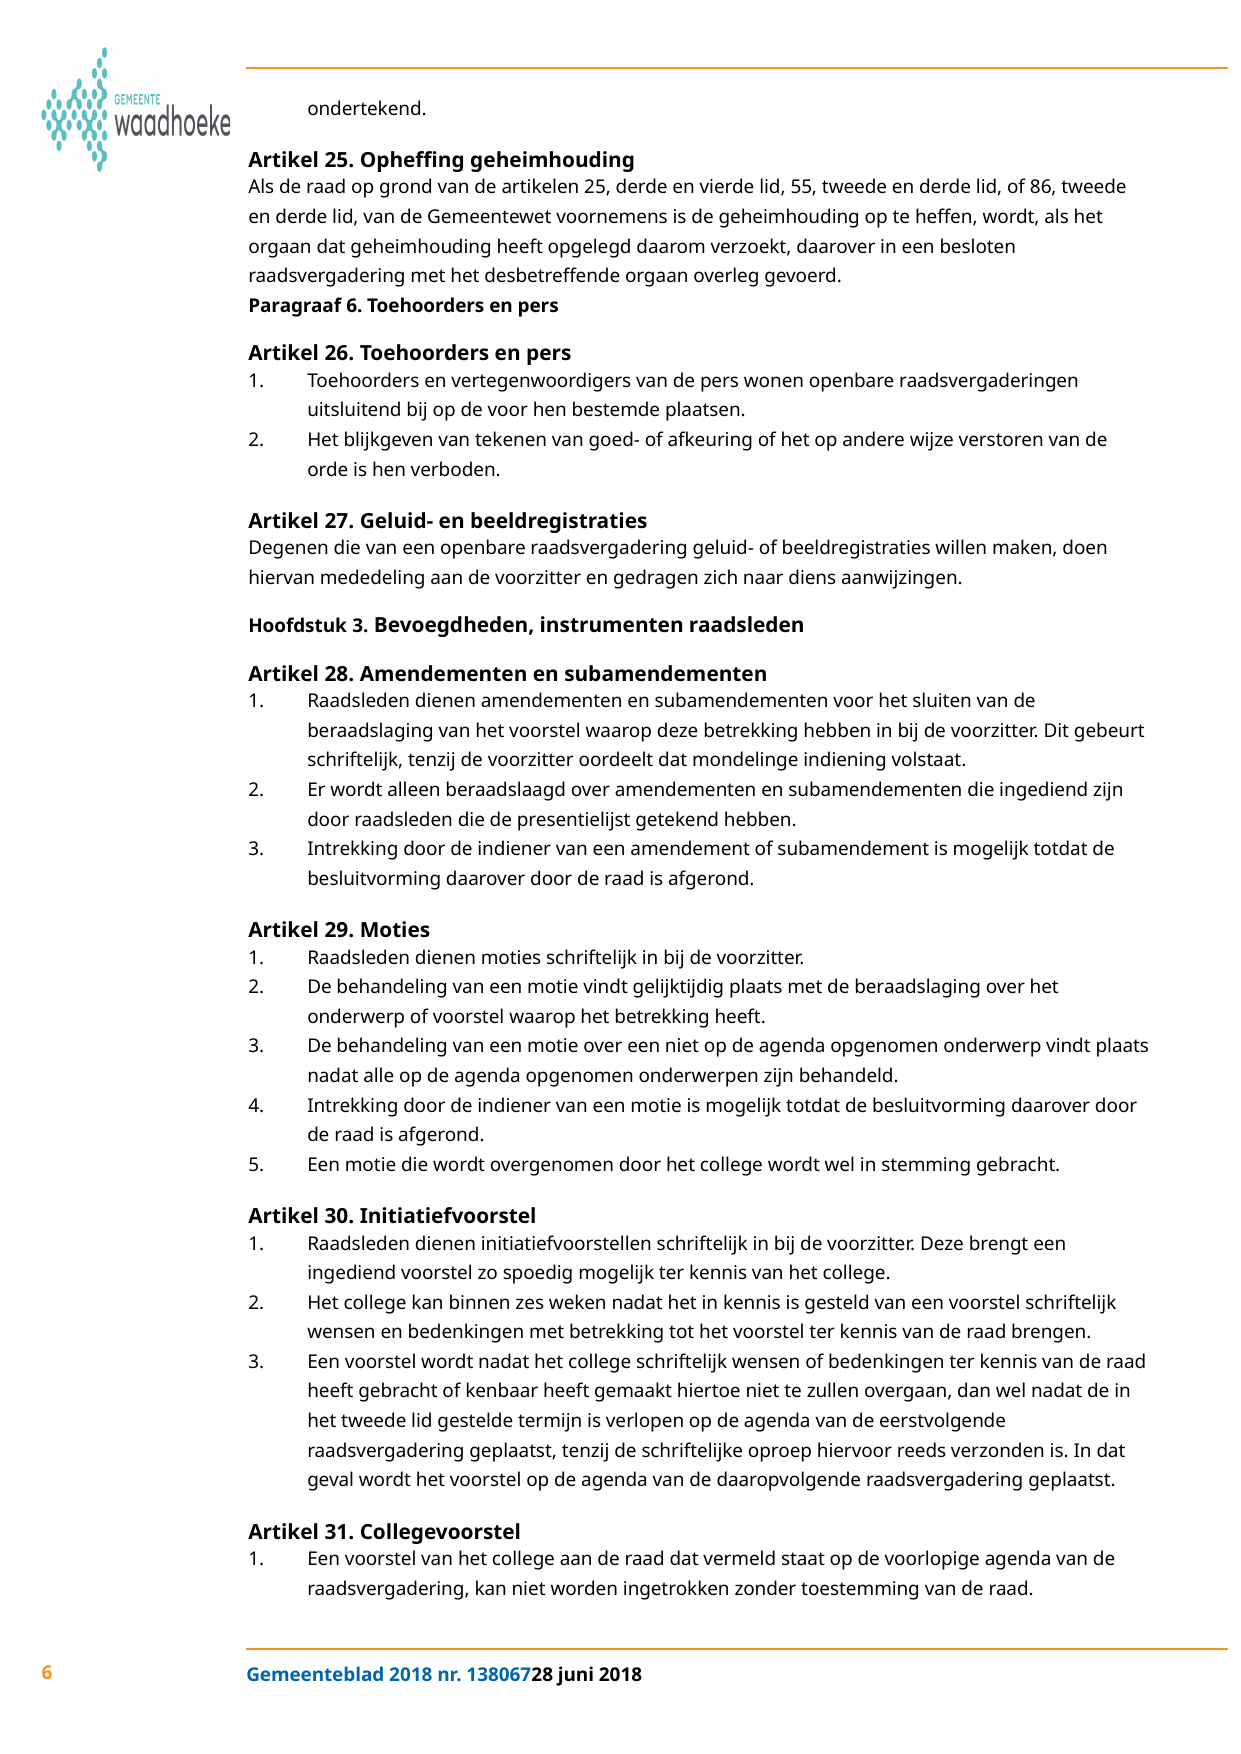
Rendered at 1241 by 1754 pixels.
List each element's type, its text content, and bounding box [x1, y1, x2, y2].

list De behandeling van een motie vindt gelijktijdig plaats met de beraadslaging over het onderwerp of voorstel waarop het betrekking heeft. [248, 973, 1152, 1029]
text Artikel 25. Opheffing geheimhouding [248, 145, 1152, 174]
list Intrekking door de indiener van een motie is mogelijk totdat de besluitvorming daarover door de raad is afgerond. [248, 1092, 1152, 1147]
list Het blijkgeven van tekenen van goed- of afkeuring of het op andere wijze verstoren van de orde is hen verboden. [248, 426, 1152, 481]
list Intrekking door de indiener van een amendement of subamendement is mogelijk totdat de besluitvorming daarover door de raad is afgerond. [248, 835, 1152, 891]
list Toehoorders en vertegenwoordigers van de pers wonen openbare raadsvergaderingen uitsluitend bij op de voor hen bestemde plaatsen. [248, 367, 1152, 422]
text Artikel 26. Toehoorders en pers [248, 338, 1152, 367]
list Een voorstel wordt nadat het college schriftelijk wensen of bedenkingen ter kennis van de raad heeft gebracht of kenbaar heeft gemaakt hiertoe niet te zullen overgaan, dan wel nadat de in het tweede lid gestelde termijn is verlopen op de agenda van de eerstvolgende raadsvergadering geplaatst, tenzij de schriftelijke oproep hiervoor reeds verzonden is. In dat geval wordt het voorstel op de agenda van de daaropvolgende raadsvergadering geplaatst. [248, 1348, 1152, 1492]
text Als de raad op grond van de artikelen 25, derde en vierde lid, 55, tweede en derde lid, of 86, tweede en derde lid, van de Gemeentewet voornemens is de geheimhouding op te heffen, wordt, als het orgaan dat geheimhouding heeft opgelegd daarom verzoekt, daarover in een besloten raadsvergadering met het desbetreffende orgaan overleg gevoerd. [248, 174, 1152, 288]
list ondertekend. [248, 95, 1152, 121]
text Artikel 27. Geluid- en beeldregistraties [248, 506, 1152, 534]
text Artikel 30. Initiatiefvoorstel [248, 1201, 1152, 1230]
text Hoofdstuk 3. Bevoegdheden, instrumenten raadsleden [248, 610, 1152, 638]
list Raadsleden dienen moties schriftelijk in bij de voorzitter. [248, 944, 1152, 969]
list Raadsleden dienen amendementen en subamendementen voor het sluiten van de beraadslaging van het voorstel waarop deze betrekking hebben in bij de voorzitter. Dit gebeurt schriftelijk, tenzij de voorzitter oordeelt dat mondelinge indiening volstaat. [248, 687, 1152, 772]
text Artikel 29. Moties [248, 915, 1152, 944]
text Degenen die van een openbare raadsvergadering geluid- of beeldregistraties willen maken, doen hiervan mededeling aan de voorzitter en gedragen zich naar diens aanwijzingen. [248, 534, 1152, 590]
list Raadsleden dienen initiatiefvoorstellen schriftelijk in bij de voorzitter. Deze brengt een ingediend voorstel zo spoedig mogelijk ter kennis van het college. [248, 1230, 1152, 1285]
picture [41, 47, 231, 172]
list Een motie die wordt overgenomen door het college wordt wel in stemming gebracht. [248, 1151, 1152, 1177]
list Een voorstel van het college aan de raad dat vermeld staat op de voorlopige agenda van de raadsvergadering, kan niet worden ingetrokken zonder toestemming van de raad. [248, 1545, 1152, 1601]
list Het college kan binnen zes weken nadat het in kennis is gesteld van een voorstel schriftelijk wensen en bedenkingen met betrekking tot het voorstel ter kennis van de raad brengen. [248, 1289, 1152, 1344]
list Er wordt alleen beraadslaagd over amendementen en subamendementen die ingediend zijn door raadsleden die de presentielijst getekend hebben. [248, 776, 1152, 832]
text Artikel 31. Collegevoorstel [248, 1517, 1152, 1545]
text Paragraaf 6. Toehoorders en pers [248, 292, 1152, 318]
list De behandeling van een motie over een niet op de agenda opgenomen onderwerp vindt plaats nadat alle op de agenda opgenomen onderwerpen zijn behandeld. [248, 1033, 1152, 1088]
text Artikel 28. Amendementen en subamendementen [248, 659, 1152, 687]
